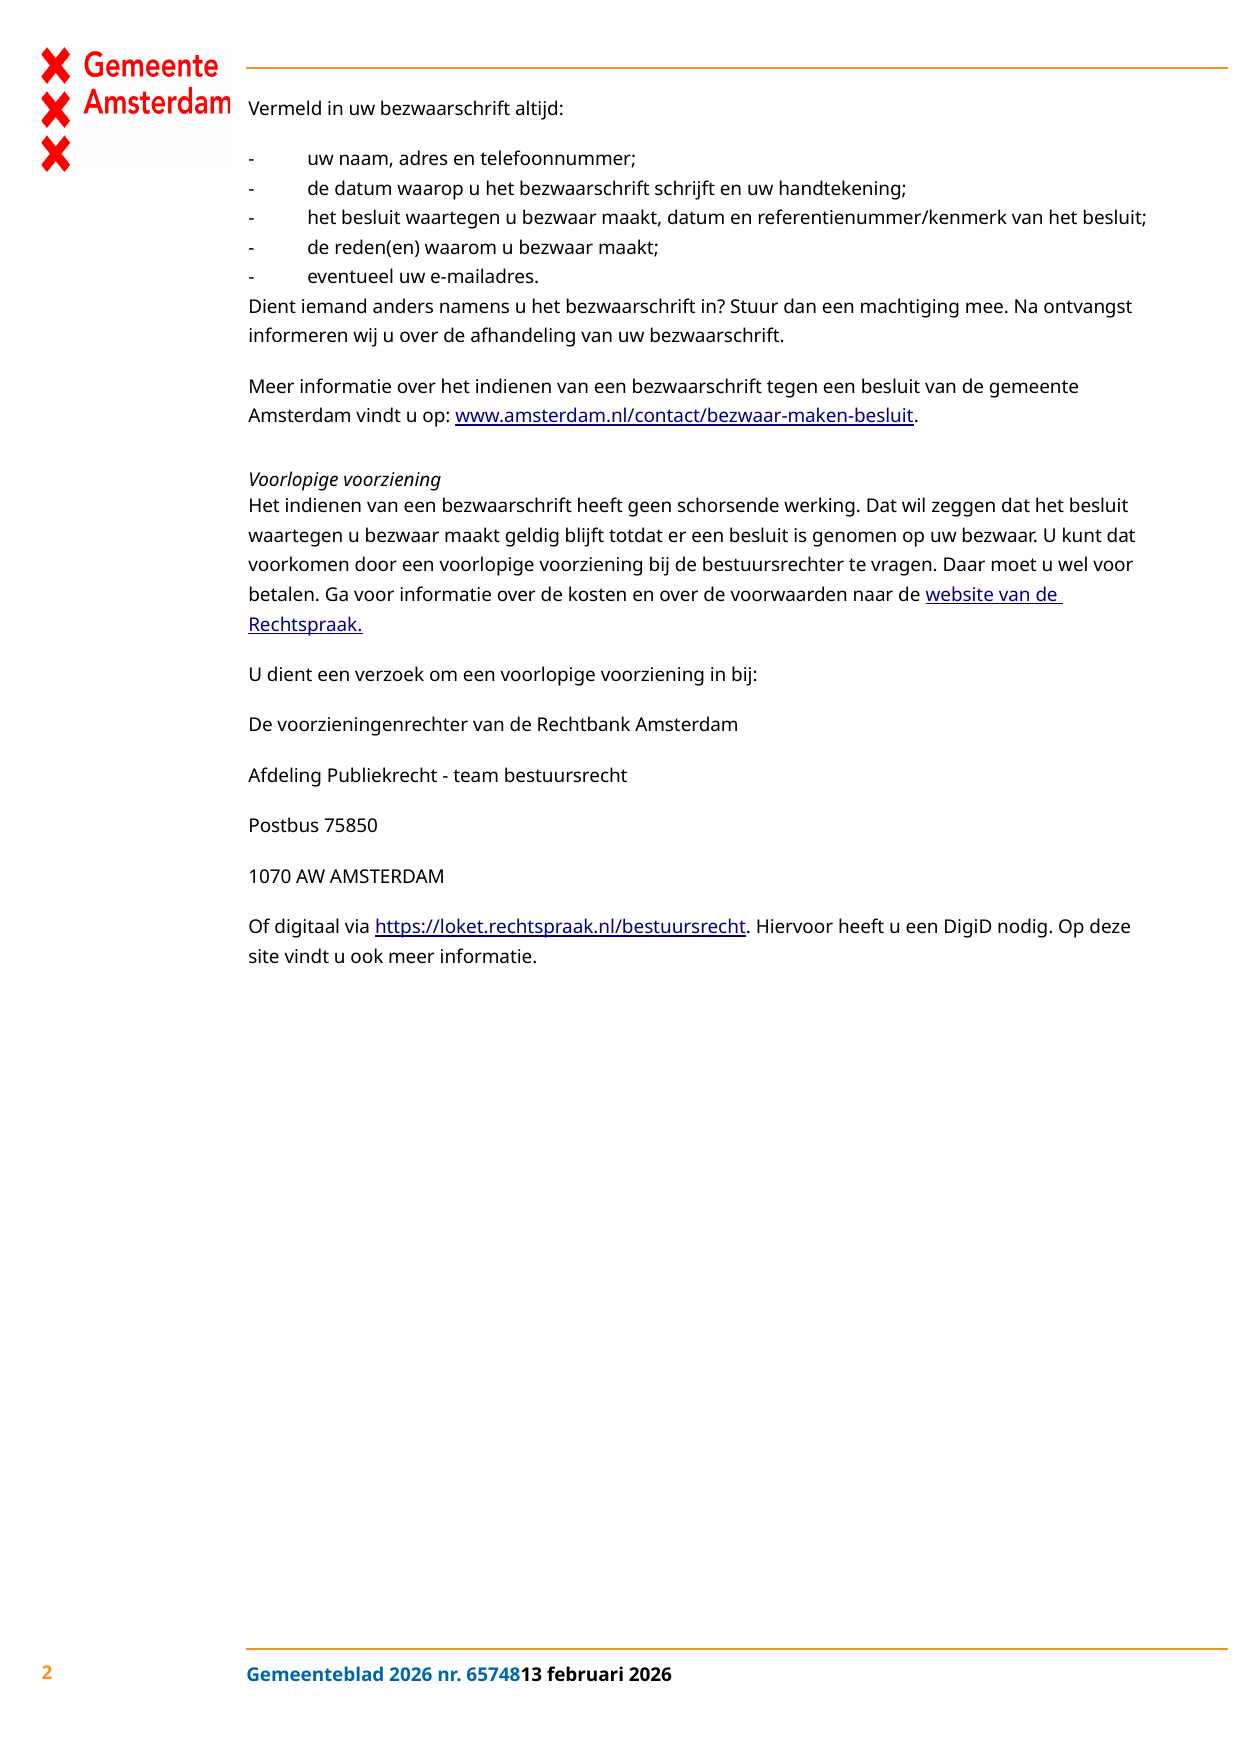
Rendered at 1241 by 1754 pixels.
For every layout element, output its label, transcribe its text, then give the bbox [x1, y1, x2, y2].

text Vermeld in uw bezwaarschrift altijd: [248, 95, 1152, 121]
list de reden(en) waarom u bezwaar maakt; [248, 234, 1152, 260]
text Voorlopige voorziening [248, 467, 1152, 492]
text Afdeling Publiekrecht - team bestuursrecht [248, 762, 1152, 788]
text Of digitaal via https://loket.rechtspraak.nl/bestuursrecht. Hiervoor heeft u een DigiD nodig. Op deze site vindt u ook meer informatie. [248, 913, 1152, 968]
text Meer informatie over het indienen van een bezwaarschrift tegen een besluit van de gemeente Amsterdam vindt u op: www.amsterdam.nl/contact/bezwaar-maken-besluit. [248, 373, 1152, 428]
list uw naam, adres en telefoonnummer; [248, 145, 1152, 171]
text De voorzieningenrechter van de Rechtbank Amsterdam [248, 712, 1152, 737]
text Postbus 75850 [248, 812, 1152, 838]
list de datum waarop u het bezwaarschrift schrijft en uw handtekening; [248, 175, 1152, 201]
picture [41, 47, 231, 172]
text Het indienen van een bezwaarschrift heeft geen schorsende werking. Dat wil zeggen dat het besluit waartegen u bezwaar maakt geldig blijft totdat er een besluit is genomen op uw bezwaar. U kunt dat voorkomen door een voorlopige voorziening bij de bestuursrechter te vragen. Daar moet u wel voor betalen. Ga voor informatie over de kosten en over de voorwaarden naar de website van de Rechtspraak. [248, 492, 1152, 636]
list het besluit waartegen u bezwaar maakt, datum en referentienummer/kenmerk van het besluit; [248, 204, 1152, 230]
list eventueel uw e-mailadres. [248, 263, 1152, 289]
text U dient een verzoek om een voorlopige voorziening in bij: [248, 661, 1152, 687]
text Dient iemand anders namens u het bezwaarschrift in? Stuur dan een machtiging mee. Na ontvangst informeren wij u over de afhandeling van uw bezwaarschrift. [248, 293, 1152, 348]
text 1070 AW AMSTERDAM [248, 863, 1152, 888]
